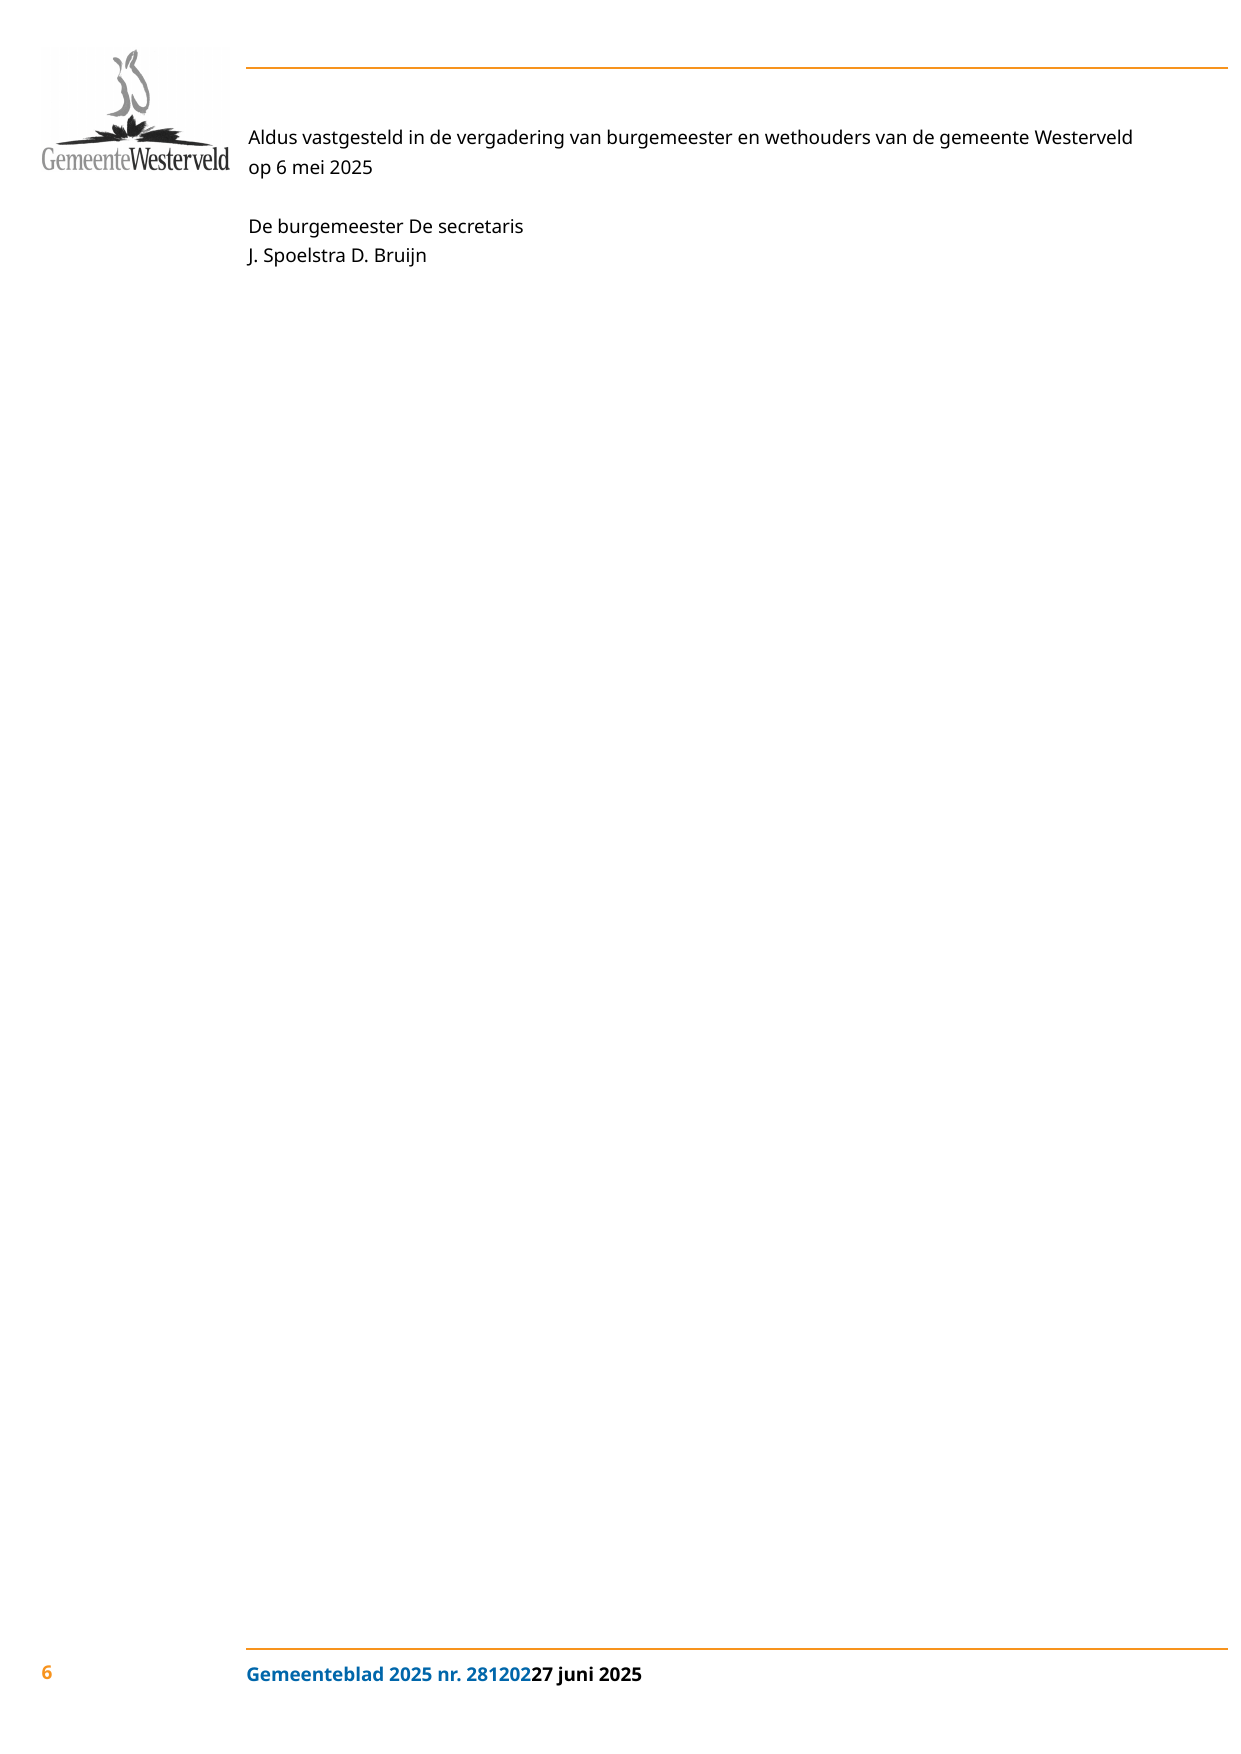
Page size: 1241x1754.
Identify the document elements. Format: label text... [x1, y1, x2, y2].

picture [41, 47, 231, 172]
text De burgemeester De secretaris [248, 213, 1152, 239]
text J. Spoelstra D. Bruijn [248, 243, 1152, 268]
text Aldus vastgesteld in de vergadering van burgemeester en wethouders van de gemeente Westerveld op 6 mei 2025 [248, 124, 1152, 180]
